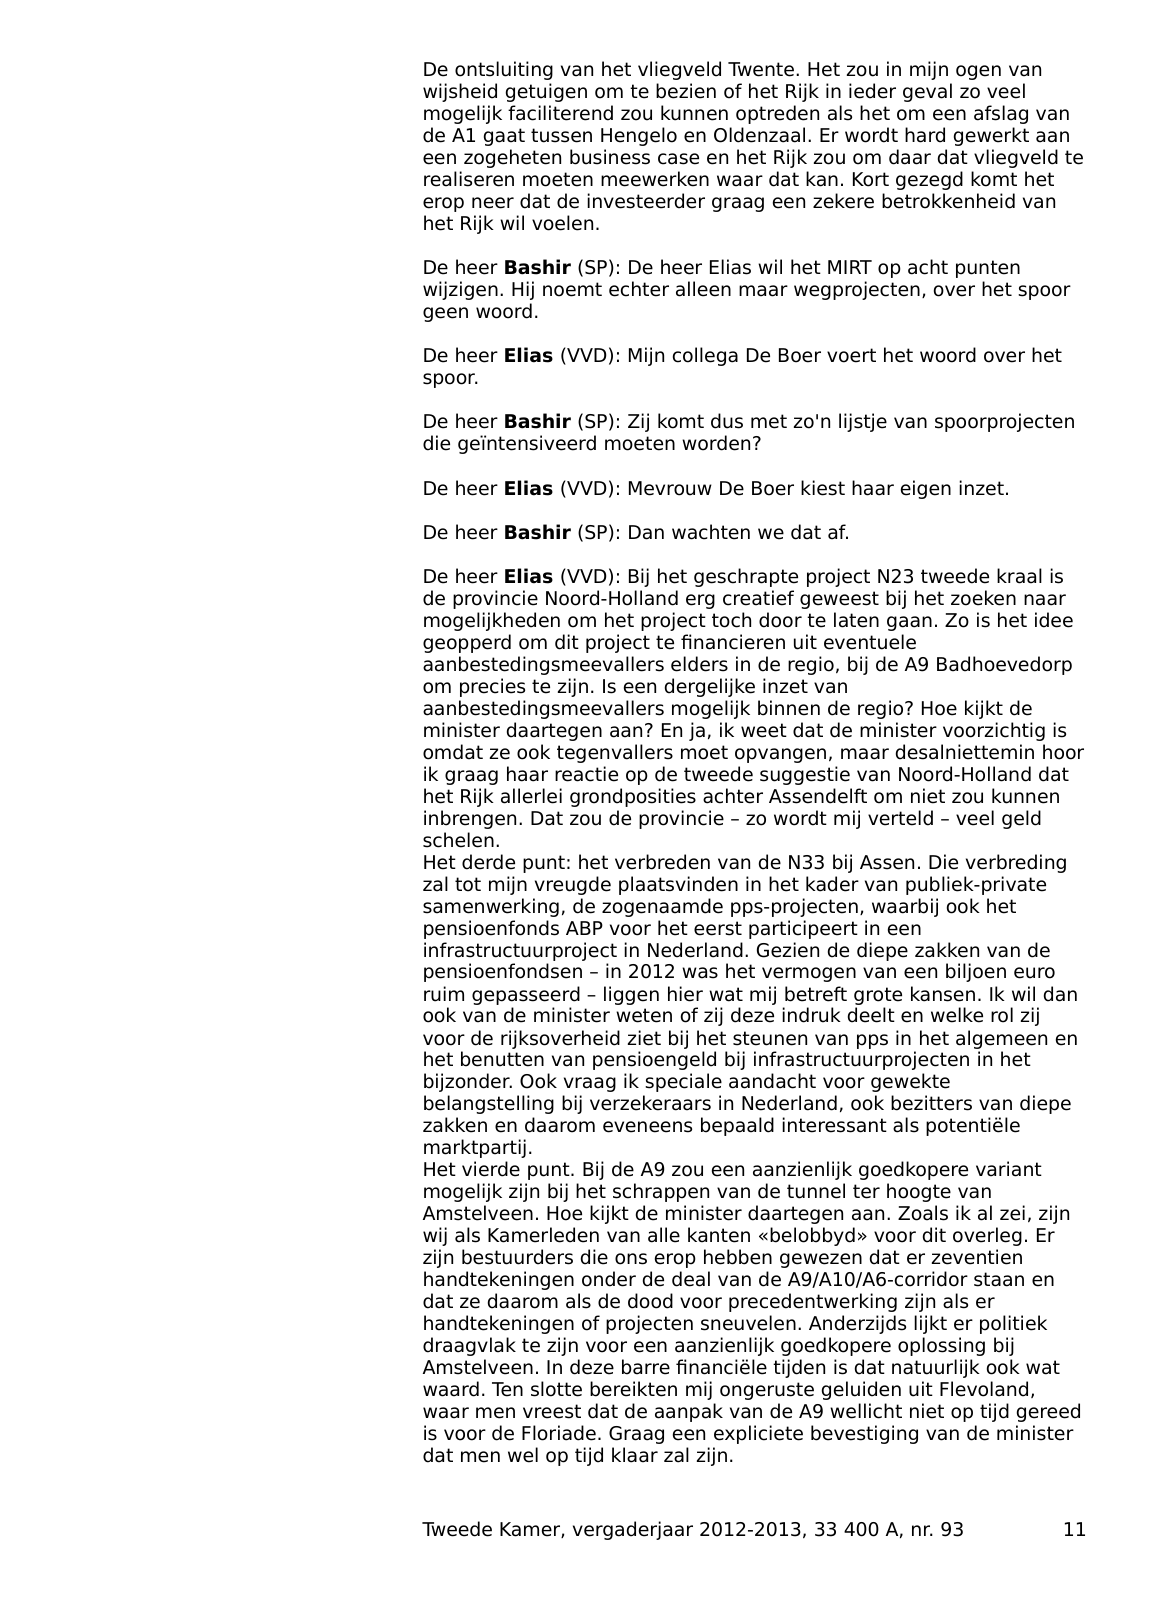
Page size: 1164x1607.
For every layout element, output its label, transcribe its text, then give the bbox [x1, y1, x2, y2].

text De heer Elias (VVD): Mevrouw De Boer kiest haar eigen inzet. [422, 477, 1087, 499]
text Het vierde punt. Bij de A9 zou een aanzienlijk goedkopere variant mogelijk zijn bij het schrappen van de tunnel ter hoogte van Amstelveen. Hoe kijkt de minister daartegen aan. Zoals ik al zei, zijn wij als Kamerleden van alle kanten «belobbyd» voor dit overleg. Er zijn bestuurders die ons erop hebben gewezen dat er zeventien handtekeningen onder de deal van de A9/A10/A6-corridor staan en dat ze daarom als de dood voor precedentwerking zijn als er handtekeningen of projecten sneuvelen. Anderzijds lijkt er politiek draagvlak te zijn voor een aanzienlijk goedkopere oplossing bij Amstelveen. In deze barre financiële tijden is dat natuurlijk ook wat waard. Ten slotte bereikten mij ongeruste geluiden uit Flevoland, waar men vreest dat de aanpak van de A9 wellicht niet op tijd gereed is voor de Floriade. Graag een expliciete bevestiging van de minister dat men wel op tijd klaar zal zijn. [422, 1159, 1087, 1467]
text De heer Bashir (SP): Dan wachten we dat af. [422, 522, 1087, 544]
text De ontsluiting van het vliegveld Twente. Het zou in mijn ogen van wijsheid getuigen om te bezien of het Rijk in ieder geval zo veel mogelijk faciliterend zou kunnen optreden als het om een afslag van de A1 gaat tussen Hengelo en Oldenzaal. Er wordt hard gewerkt aan een zogeheten business case en het Rijk zou om daar dat vliegveld te realiseren moeten meewerken waar dat kan. Kort gezegd komt het erop neer dat de investeerder graag een zekere betrokkenheid van het Rijk wil voelen. [422, 59, 1087, 235]
text De heer Elias (VVD): Bij het geschrapte project N23 tweede kraal is de provincie Noord-Holland erg creatief geweest bij het zoeken naar mogelijkheden om het project toch door te laten gaan. Zo is het idee geopperd om dit project te financieren uit eventuele aanbestedingsmeevallers elders in de regio, bij de A9 Badhoevedorp om precies te zijn. Is een dergelijke inzet van aanbestedingsmeevallers mogelijk binnen de regio? Hoe kijkt de minister daartegen aan? En ja, ik weet dat de minister voorzichtig is omdat ze ook tegenvallers moet opvangen, maar desalniettemin hoor ik graag haar reactie op de tweede suggestie van Noord-Holland dat het Rijk allerlei grondposities achter Assendelft om niet zou kunnen inbrengen. Dat zou de provincie – zo wordt mij verteld – veel geld schelen. [422, 566, 1087, 852]
text De heer Bashir (SP): De heer Elias wil het MIRT op acht punten wijzigen. Hij noemt echter alleen maar wegprojecten, over het spoor geen woord. [422, 257, 1087, 323]
text Het derde punt: het verbreden van de N33 bij Assen. Die verbreding zal tot mijn vreugde plaatsvinden in het kader van publiek-private samenwerking, de zogenaamde pps-projecten, waarbij ook het pensioenfonds ABP voor het eerst participeert in een infrastructuurproject in Nederland. Gezien de diepe zakken van de pensioenfondsen – in 2012 was het vermogen van een biljoen euro ruim gepasseerd – liggen hier wat mij betreft grote kansen. Ik wil dan ook van de minister weten of zij deze indruk deelt en welke rol zij voor de rijksoverheid ziet bij het steunen van pps in het algemeen en het benutten van pensioengeld bij infrastructuurprojecten in het bijzonder. Ook vraag ik speciale aandacht voor gewekte belangstelling bij verzekeraars in Nederland, ook bezitters van diepe zakken en daarom eveneens bepaald interessant als potentiële marktpartij. [422, 852, 1087, 1159]
text De heer Elias (VVD): Mijn collega De Boer voert het woord over het spoor. [422, 345, 1087, 389]
text De heer Bashir (SP): Zij komt dus met zo'n lijstje van spoorprojecten die geïntensiveerd moeten worden? [422, 411, 1087, 455]
